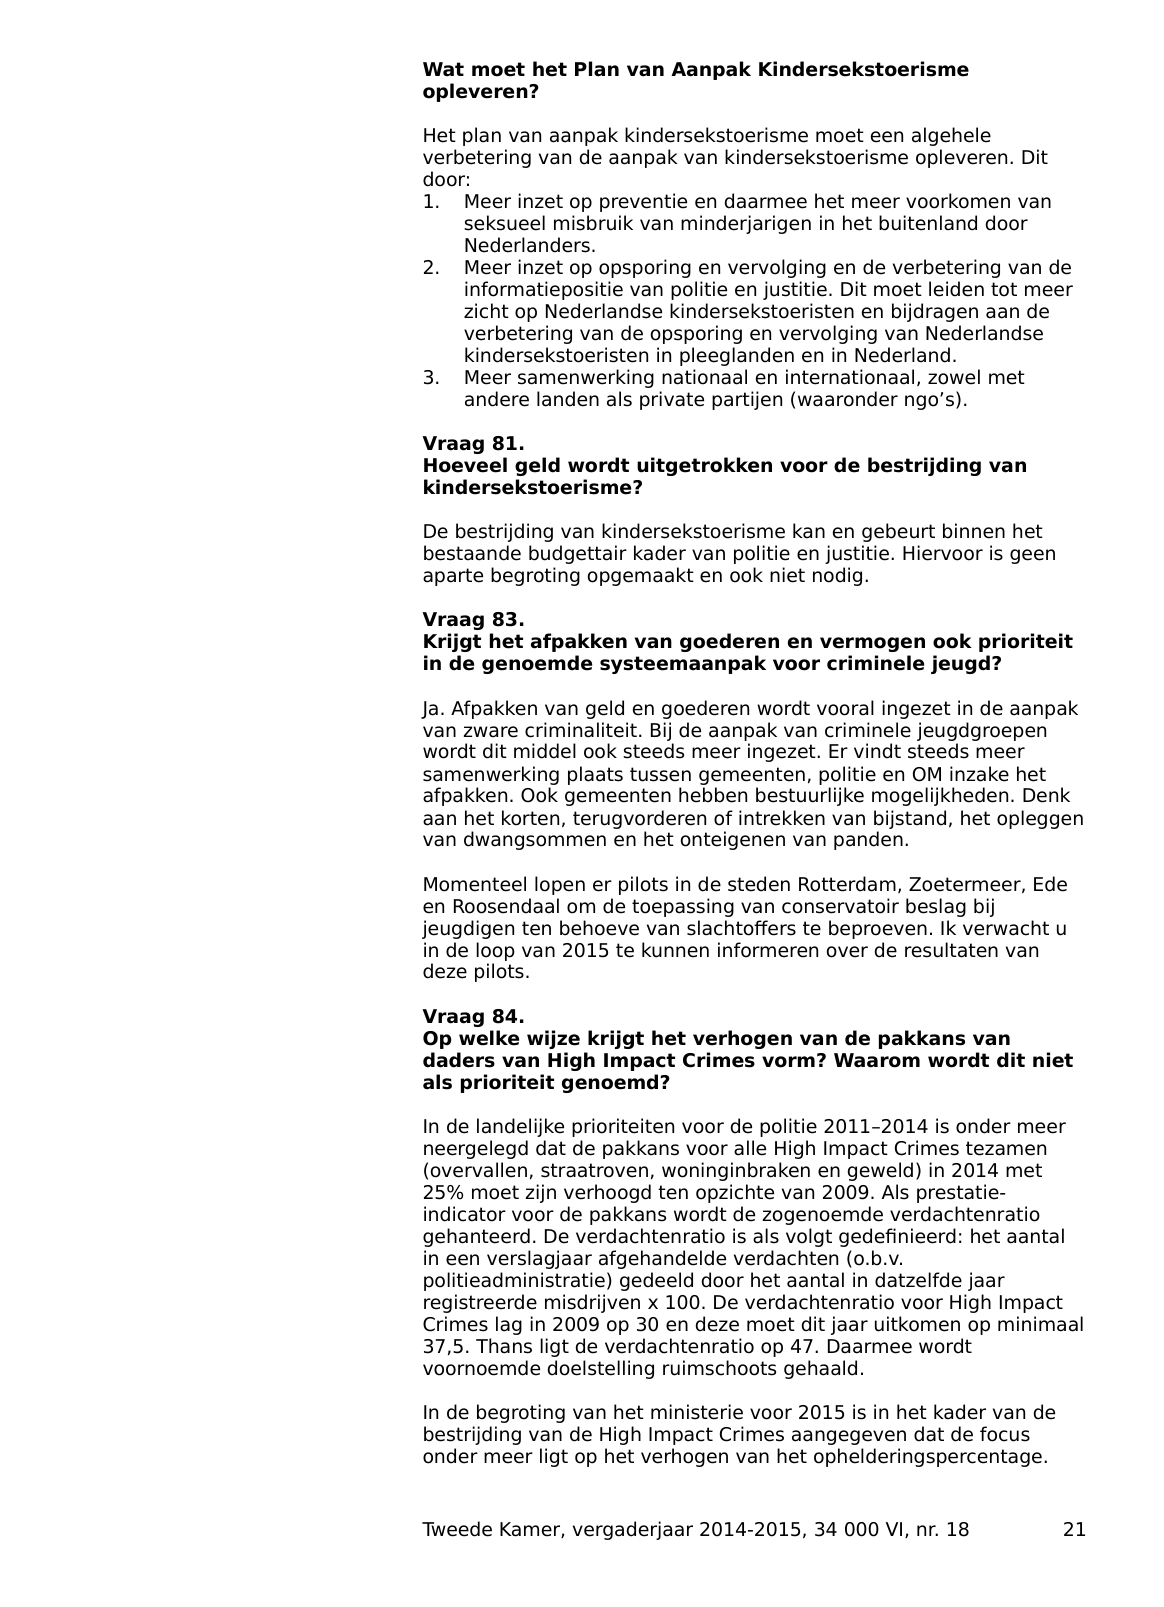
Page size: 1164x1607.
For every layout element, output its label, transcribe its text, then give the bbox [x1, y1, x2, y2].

text In de landelijke prioriteiten voor de politie 2011–2014 is onder meer neergelegd dat de pakkans voor alle High Impact Crimes tezamen (overvallen, straatroven, woninginbraken en geweld) in 2014 met 25% moet zijn verhoogd ten opzichte van 2009. Als prestatie-indicator voor de pakkans wordt de zogenoemde verdachtenratio gehanteerd. De verdachtenratio is als volgt gedefinieerd: het aantal in een verslagjaar afgehandelde verdachten (o.b.v. politieadministratie) gedeeld door het aantal in datzelfde jaar registreerde misdrijven x 100. De verdachtenratio voor High Impact Crimes lag in 2009 op 30 en deze moet dit jaar uitkomen op minimaal 37,5. Thans ligt de verdachtenratio op 47. Daarmee wordt voornoemde doelstelling ruimschoots gehaald. [422, 1116, 1087, 1379]
text De bestrijding van kindersekstoerisme kan en gebeurt binnen het bestaande budgettair kader van politie en justitie. Hiervoor is geen aparte begroting opgemaakt en ook niet nodig. [422, 521, 1087, 587]
text 1. Meer inzet op preventie en daarmee het meer voorkomen van seksueel misbruik van minderjarigen in het buitenland door Nederlanders. [422, 191, 1087, 257]
text Vraag 81. [422, 433, 1087, 455]
text Op welke wijze krijgt het verhogen van de pakkans van daders van High Impact Crimes vorm? Waarom wordt dit niet als prioriteit genoemd? [422, 1028, 1087, 1093]
text Krijgt het afpakken van goederen en vermogen ook prioriteit in de genoemde systeemaanpak voor criminele jeugd? [422, 631, 1087, 675]
text Vraag 83. [422, 609, 1087, 631]
text 3. Meer samenwerking nationaal en internationaal, zowel met andere landen als private partijen (waaronder ngo’s). [422, 367, 1087, 411]
text Vraag 84. [422, 1006, 1087, 1028]
text Het plan van aanpak kindersekstoerisme moet een algehele verbetering van de aanpak van kindersekstoerisme opleveren. Dit door: [422, 125, 1087, 191]
text Momenteel lopen er pilots in de steden Rotterdam, Zoetermeer, Ede en Roosendaal om de toepassing van conservatoir beslag bij jeugdigen ten behoeve van slachtoffers te beproeven. Ik verwacht u in de loop van 2015 te kunnen informeren over de resultaten van deze pilots. [422, 873, 1087, 983]
text Ja. Afpakken van geld en goederen wordt vooral ingezet in de aanpak van zware criminaliteit. Bij de aanpak van criminele jeugdgroepen wordt dit middel ook steeds meer ingezet. Er vindt steeds meer samenwerking plaats tussen gemeenten, politie en OM inzake het afpakken. Ook gemeenten hebben bestuurlijke mogelijkheden. Denk aan het korten, terugvorderen of intrekken van bijstand, het opleggen van dwangsommen en het onteigenen van panden. [422, 697, 1087, 851]
text In de begroting van het ministerie voor 2015 is in het kader van de bestrijding van de High Impact Crimes aangegeven dat de focus onder meer ligt op het verhogen van het ophelderingspercentage. [422, 1402, 1087, 1468]
text Wat moet het Plan van Aanpak Kindersekstoerisme opleveren? [422, 59, 1087, 103]
text Hoeveel geld wordt uitgetrokken voor de bestrijding van kindersekstoerisme? [422, 455, 1087, 499]
text 2. Meer inzet op opsporing en vervolging en de verbetering van de informatiepositie van politie en justitie. Dit moet leiden tot meer zicht op Nederlandse kindersekstoeristen en bijdragen aan de verbetering van de opsporing en vervolging van Nederlandse kindersekstoeristen in pleeglanden en in Nederland. [422, 257, 1087, 367]
